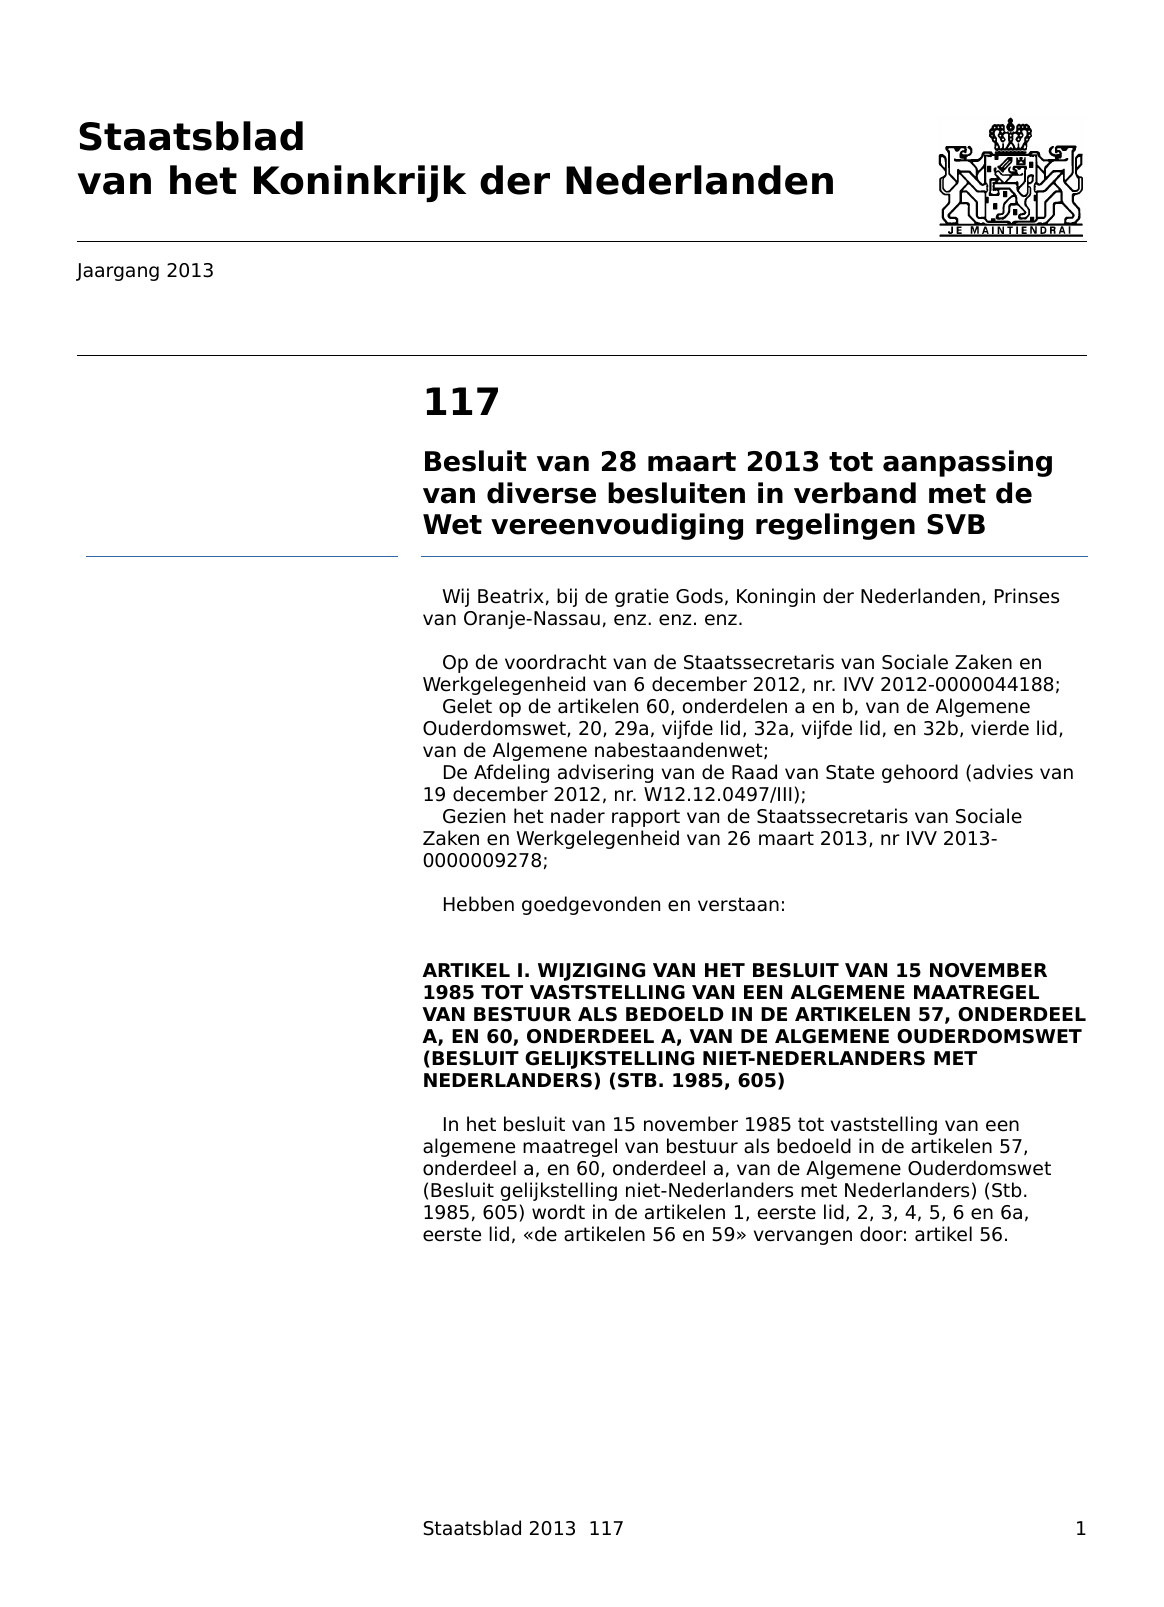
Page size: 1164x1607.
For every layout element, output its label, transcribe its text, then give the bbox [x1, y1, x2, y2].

picture [936, 115, 1087, 240]
table_header [886, 100, 1087, 241]
table_cell Jaargang 2013 [77, 242, 1087, 355]
text Hebben goedgevonden en verstaan: [422, 894, 1087, 916]
subtitle ARTIKEL I. WIJZIGING VAN HET BESLUIT VAN 15 NOVEMBER 1985 TOT VASTSTELLING VAN EEN ALGEMENE MAATREGEL VAN BESTUUR ALS BEDOELD IN DE ARTIKELEN 57, ONDERDEEL A, EN 60, ONDERDEEL A, VAN DE ALGEMENE OUDERDOMSWET (BESLUIT GELIJKSTELLING NIET-NEDERLANDERS MET NEDERLANDERS) (STB. 1985, 605) [422, 960, 1087, 1092]
text Gezien het nader rapport van de Staatssecretaris van Sociale Zaken en Werkgelegenheid van 26 maart 2013, nr IVV 2013-0000009278; [422, 806, 1087, 872]
text De Afdeling advisering van de Raad van State gehoord (advies van 19 december 2012, nr. W12.12.0497/III); [422, 762, 1087, 806]
text Op de voordracht van de Staatssecretaris van Sociale Zaken en Werkgelegenheid van 6 december 2012, nr. IVV 2012-0000044188; [422, 652, 1087, 696]
text Besluit van 28 maart 2013 tot aanpassing van diverse besluiten in verband met de Wet vereenvoudiging regelingen SVB [422, 447, 1087, 541]
table_header Staatsblad van het Koninkrijk der Nederlanden [77, 100, 886, 241]
text In het besluit van 15 november 1985 tot vaststelling van een algemene maatregel van bestuur als bedoeld in de artikelen 57, onderdeel a, en 60, onderdeel a, van de Algemene Ouderdomswet (Besluit gelijkstelling niet-Nederlanders met Nederlanders) (Stb. 1985, 605) wordt in de artikelen 1, eerste lid, 2, 3, 4, 5, 6 en 6a, eerste lid, «de artikelen 56 en 59» vervangen door: artikel 56. [422, 1114, 1087, 1246]
text Wij Beatrix, bij de gratie Gods, Koningin der Nederlanden, Prinses van Oranje-Nassau, enz. enz. enz. [422, 586, 1087, 629]
text Gelet op de artikelen 60, onderdelen a en b, van de Algemene Ouderdomswet, 20, 29a, vijfde lid, 32a, vijfde lid, en 32b, vierde lid, van de Algemene nabestaandenwet; [422, 696, 1087, 762]
subtitle 117 [422, 381, 1087, 424]
